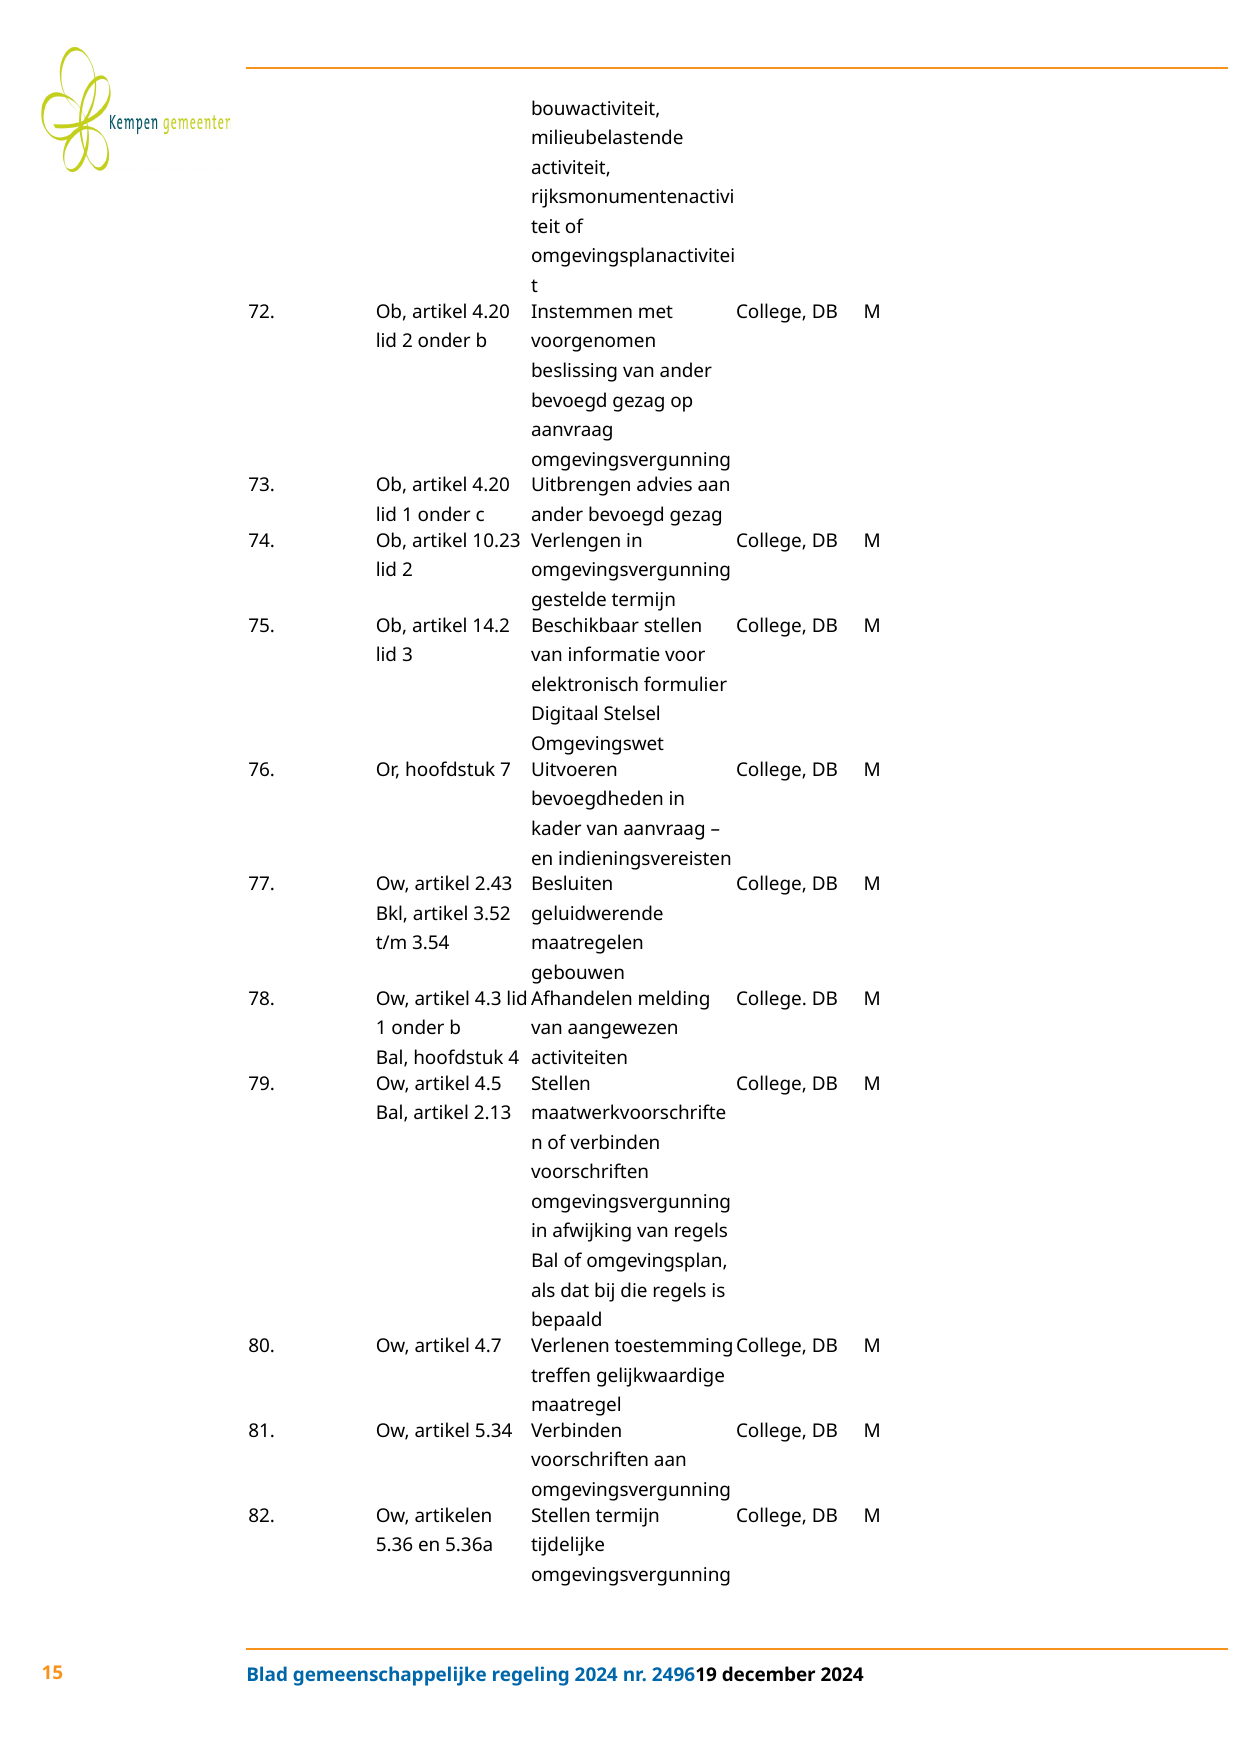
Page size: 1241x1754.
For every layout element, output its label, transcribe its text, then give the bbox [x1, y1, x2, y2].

table_cell [991, 985, 1152, 1070]
table_cell [863, 472, 991, 527]
table_cell 77. [248, 870, 376, 985]
table_cell Stellen termijn tijdelijke omgevingsvergunning [531, 1502, 736, 1587]
table_cell Or, hoofdstuk 7 [376, 756, 531, 870]
table_cell Besluiten geluidwerende maatregelen gebouwen [531, 870, 736, 985]
table_cell 81. [248, 1417, 376, 1502]
table_cell [991, 1417, 1152, 1502]
table_cell 80. [248, 1332, 376, 1417]
table_cell College, DB [736, 298, 863, 472]
table_cell [376, 95, 531, 298]
table_cell Beschikbaar stellen van informatie voor elektronisch formulier Digitaal Stelsel Omgevingswet [531, 612, 736, 756]
table_cell Ow, artikelen 5.36 en 5.36a [376, 1502, 531, 1587]
table_cell Ow, artikel 4.5 Bal, artikel 2.13 [376, 1070, 531, 1332]
picture [41, 47, 231, 172]
table_cell 78. [248, 985, 376, 1070]
table_cell Ow, artikel 4.3 lid 1 onder b Bal, hoofdstuk 4 [376, 985, 531, 1070]
table_cell [991, 1070, 1152, 1332]
table_cell M [863, 756, 991, 870]
table_cell Verlenen toestemming treffen gelijkwaardige maatregel [531, 1332, 736, 1417]
table_cell M [863, 1070, 991, 1332]
table_cell M [863, 1417, 991, 1502]
table_cell 74. [248, 527, 376, 612]
table_cell 73. [248, 472, 376, 527]
table_cell [991, 298, 1152, 472]
table_cell Verbinden voorschriften aan omgevingsvergunning [531, 1417, 736, 1502]
table_cell 76. [248, 756, 376, 870]
table_cell [991, 756, 1152, 870]
table_cell [991, 612, 1152, 756]
table_cell M [863, 1502, 991, 1587]
table_cell College, DB [736, 612, 863, 756]
table_cell Ob, artikel 4.20 lid 2 onder b [376, 298, 531, 472]
table_cell Ob, artikel 14.2 lid 3 [376, 612, 531, 756]
table_cell College, DB [736, 1070, 863, 1332]
table_cell College, DB [736, 1332, 863, 1417]
table_cell Uitvoeren bevoegdheden in kader van aanvraag – en indieningsvereisten [531, 756, 736, 870]
table_cell M [863, 1332, 991, 1417]
table_cell 82. [248, 1502, 376, 1587]
table_cell [248, 95, 376, 298]
table_cell Stellen maatwerkvoorschriften of verbinden voorschriften omgevingsvergunning in afwijking van regels Bal of omgevingsplan, als dat bij die regels is bepaald [531, 1070, 736, 1332]
table_cell 72. [248, 298, 376, 472]
table_cell [991, 527, 1152, 612]
table_cell Ow, artikel 4.7 [376, 1332, 531, 1417]
table_cell Uitbrengen advies aan ander bevoegd gezag [531, 472, 736, 527]
table_cell [991, 95, 1152, 298]
table_cell [736, 472, 863, 527]
table_cell [863, 95, 991, 298]
table_cell 75. [248, 612, 376, 756]
table_cell Afhandelen melding van aangewezen activiteiten [531, 985, 736, 1070]
table_cell [991, 870, 1152, 985]
table_cell bouwactiviteit, milieubelastende activiteit, rijksmonumentenactiviteit of omgevingsplanactiviteit [531, 95, 736, 298]
table_cell 79. [248, 1070, 376, 1332]
table_cell Ow, artikel 2.43 Bkl, artikel 3.52 t/m 3.54 [376, 870, 531, 985]
table_cell College, DB [736, 527, 863, 612]
table_cell Ob, artikel 4.20 lid 1 onder c [376, 472, 531, 527]
table_cell College, DB [736, 756, 863, 870]
table_cell Verlengen in omgevingsvergunning gestelde termijn [531, 527, 736, 612]
table_cell College. DB [736, 985, 863, 1070]
table_cell [991, 1502, 1152, 1587]
table_cell Instemmen met voorgenomen beslissing van ander bevoegd gezag op aanvraag omgevingsvergunning [531, 298, 736, 472]
table_cell M [863, 612, 991, 756]
table_cell M [863, 985, 991, 1070]
table_cell [736, 95, 863, 298]
table_cell Ob, artikel 10.23 lid 2 [376, 527, 531, 612]
table_cell M [863, 527, 991, 612]
table_cell M [863, 298, 991, 472]
table_cell Ow, artikel 5.34 [376, 1417, 531, 1502]
table_cell College, DB [736, 870, 863, 985]
table_cell M [863, 870, 991, 985]
table_cell College, DB [736, 1417, 863, 1502]
table_cell College, DB [736, 1502, 863, 1587]
table_cell [991, 1332, 1152, 1417]
table_cell [991, 472, 1152, 527]
